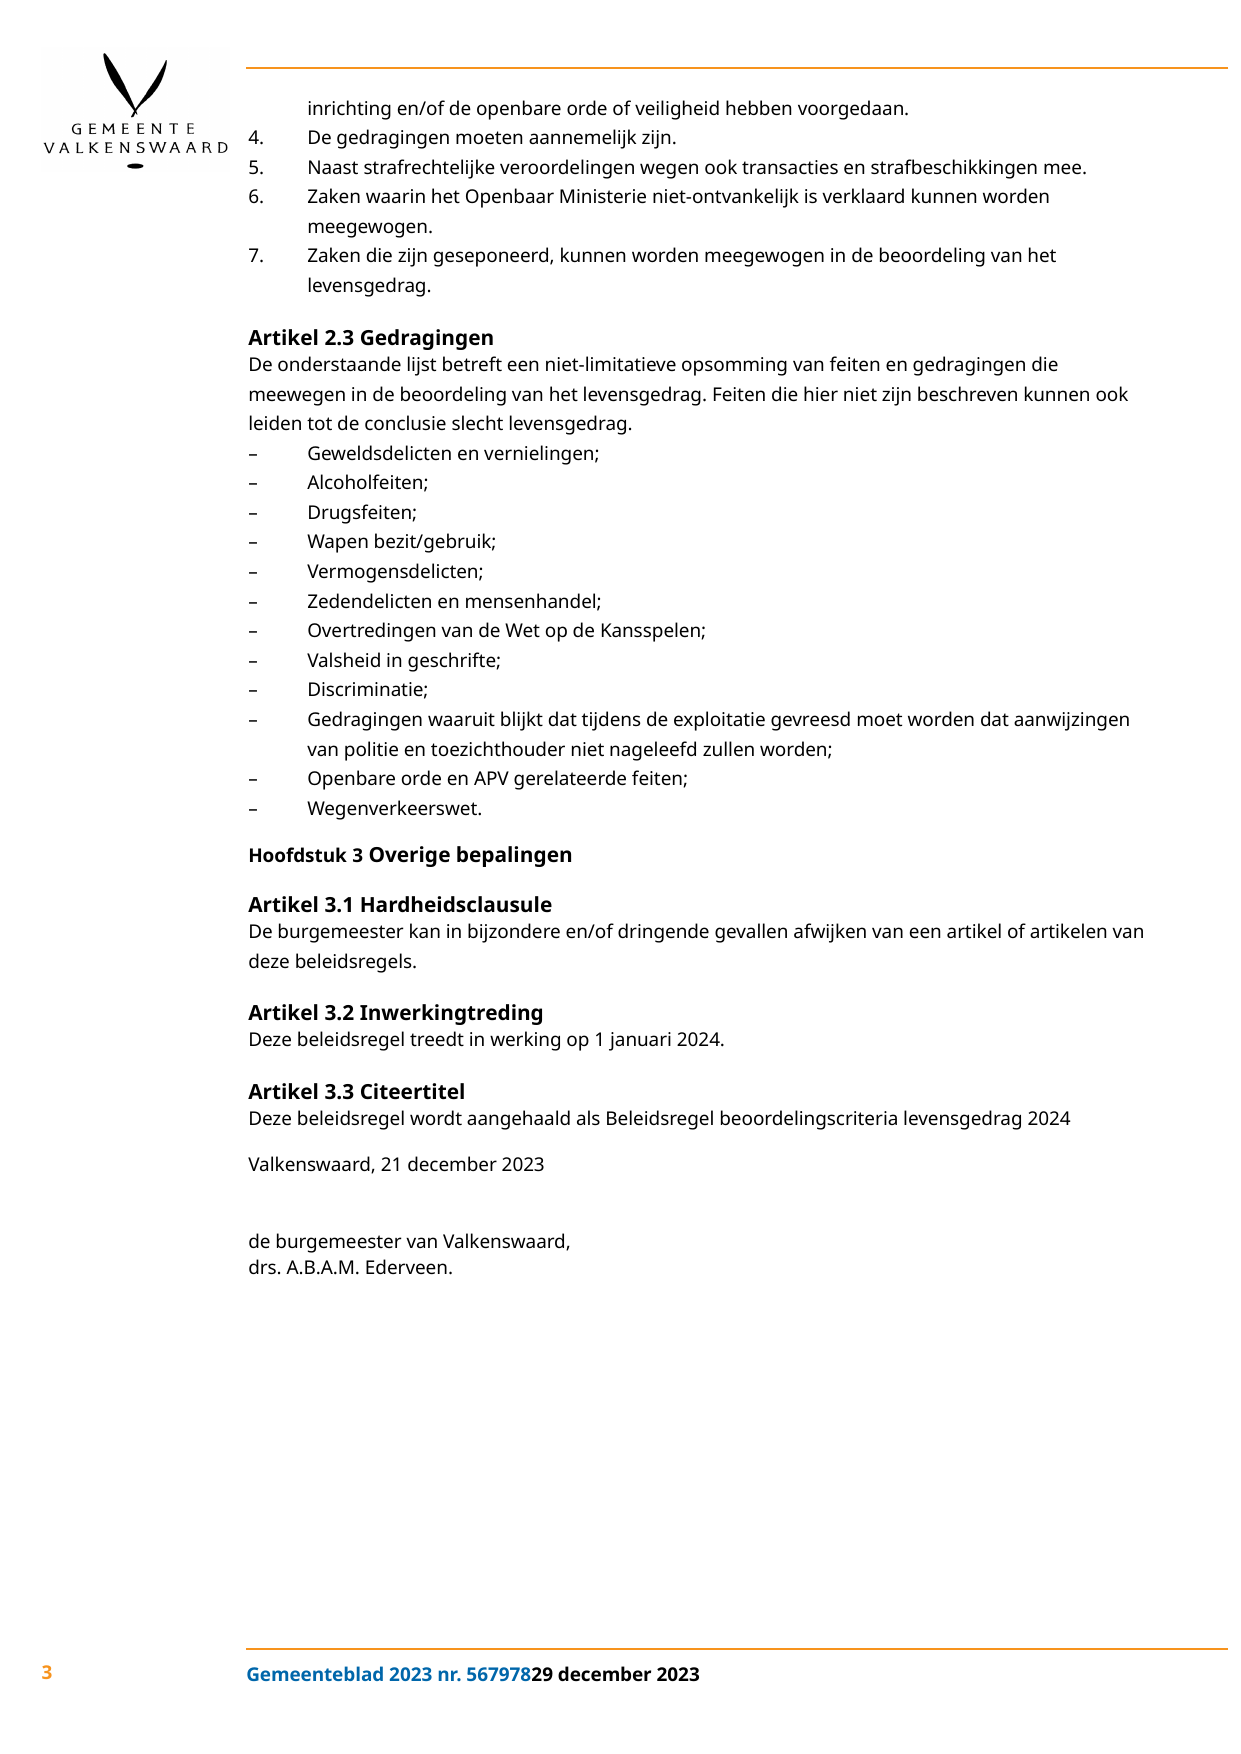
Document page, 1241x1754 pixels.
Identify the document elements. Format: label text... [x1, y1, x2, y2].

list Overtredingen van de Wet op de Kansspelen; [248, 617, 1152, 643]
picture [41, 47, 231, 172]
list Openbare orde en APV gerelateerde feiten; [248, 765, 1152, 791]
list Zedendelicten en mensenhandel; [248, 588, 1152, 613]
list inrichting en/of de openbare orde of veiligheid hebben voorgedaan. [248, 95, 1152, 121]
list Alcoholfeiten; [248, 469, 1152, 495]
list De gedragingen moeten aannemelijk zijn. [248, 124, 1152, 150]
text Valkenswaard, 21 december 2023 [248, 1151, 1152, 1177]
list Drugsfeiten; [248, 499, 1152, 525]
list Vermogensdelicten; [248, 558, 1152, 584]
text Artikel 3.2 Inwerkingtreding [248, 998, 1152, 1027]
text Hoofdstuk 3 Overige bepalingen [248, 841, 1152, 869]
text De burgemeester kan in bijzondere en/of dringende gevallen afwijken van een artikel of artikelen van deze beleidsregels. [248, 918, 1152, 973]
text Artikel 2.3 Gedragingen [248, 323, 1152, 351]
list Zaken die zijn geseponeerd, kunnen worden meegewogen in de beoordeling van het levensgedrag. [248, 243, 1152, 298]
list Wegenverkeerswet. [248, 795, 1152, 821]
text De onderstaande lijst betreft een niet-limitatieve opsomming van feiten en gedragingen die meewegen in de beoordeling van het levensgedrag. Feiten die hier niet zijn beschreven kunnen ook leiden tot de conclusie slecht levensgedrag. [248, 351, 1152, 436]
text Artikel 3.3 Citeertitel [248, 1077, 1152, 1106]
text Deze beleidsregel wordt aangehaald als Beleidsregel beoordelingscriteria levensgedrag 2024 [248, 1106, 1152, 1131]
list Naast strafrechtelijke veroordelingen wegen ook transacties en strafbeschikkingen mee. [248, 154, 1152, 180]
list Discriminatie; [248, 677, 1152, 702]
text drs. A.B.A.M. Ederveen. [248, 1254, 1152, 1280]
list Zaken waarin het Openbaar Ministerie niet-ontvankelijk is verklaard kunnen worden meegewogen. [248, 183, 1152, 239]
list Gedragingen waaruit blijkt dat tijdens de exploitatie gevreesd moet worden dat aanwijzingen van politie en toezichthouder niet nageleefd zullen worden; [248, 706, 1152, 761]
text de burgemeester van Valkenswaard, [248, 1228, 1152, 1254]
list Wapen bezit/gebruik; [248, 529, 1152, 554]
text Artikel 3.1 Hardheidsclausule [248, 890, 1152, 918]
text Deze beleidsregel treedt in werking op 1 januari 2024. [248, 1027, 1152, 1052]
list Geweldsdelicten en vernielingen; [248, 440, 1152, 466]
list Valsheid in geschrifte; [248, 647, 1152, 673]
